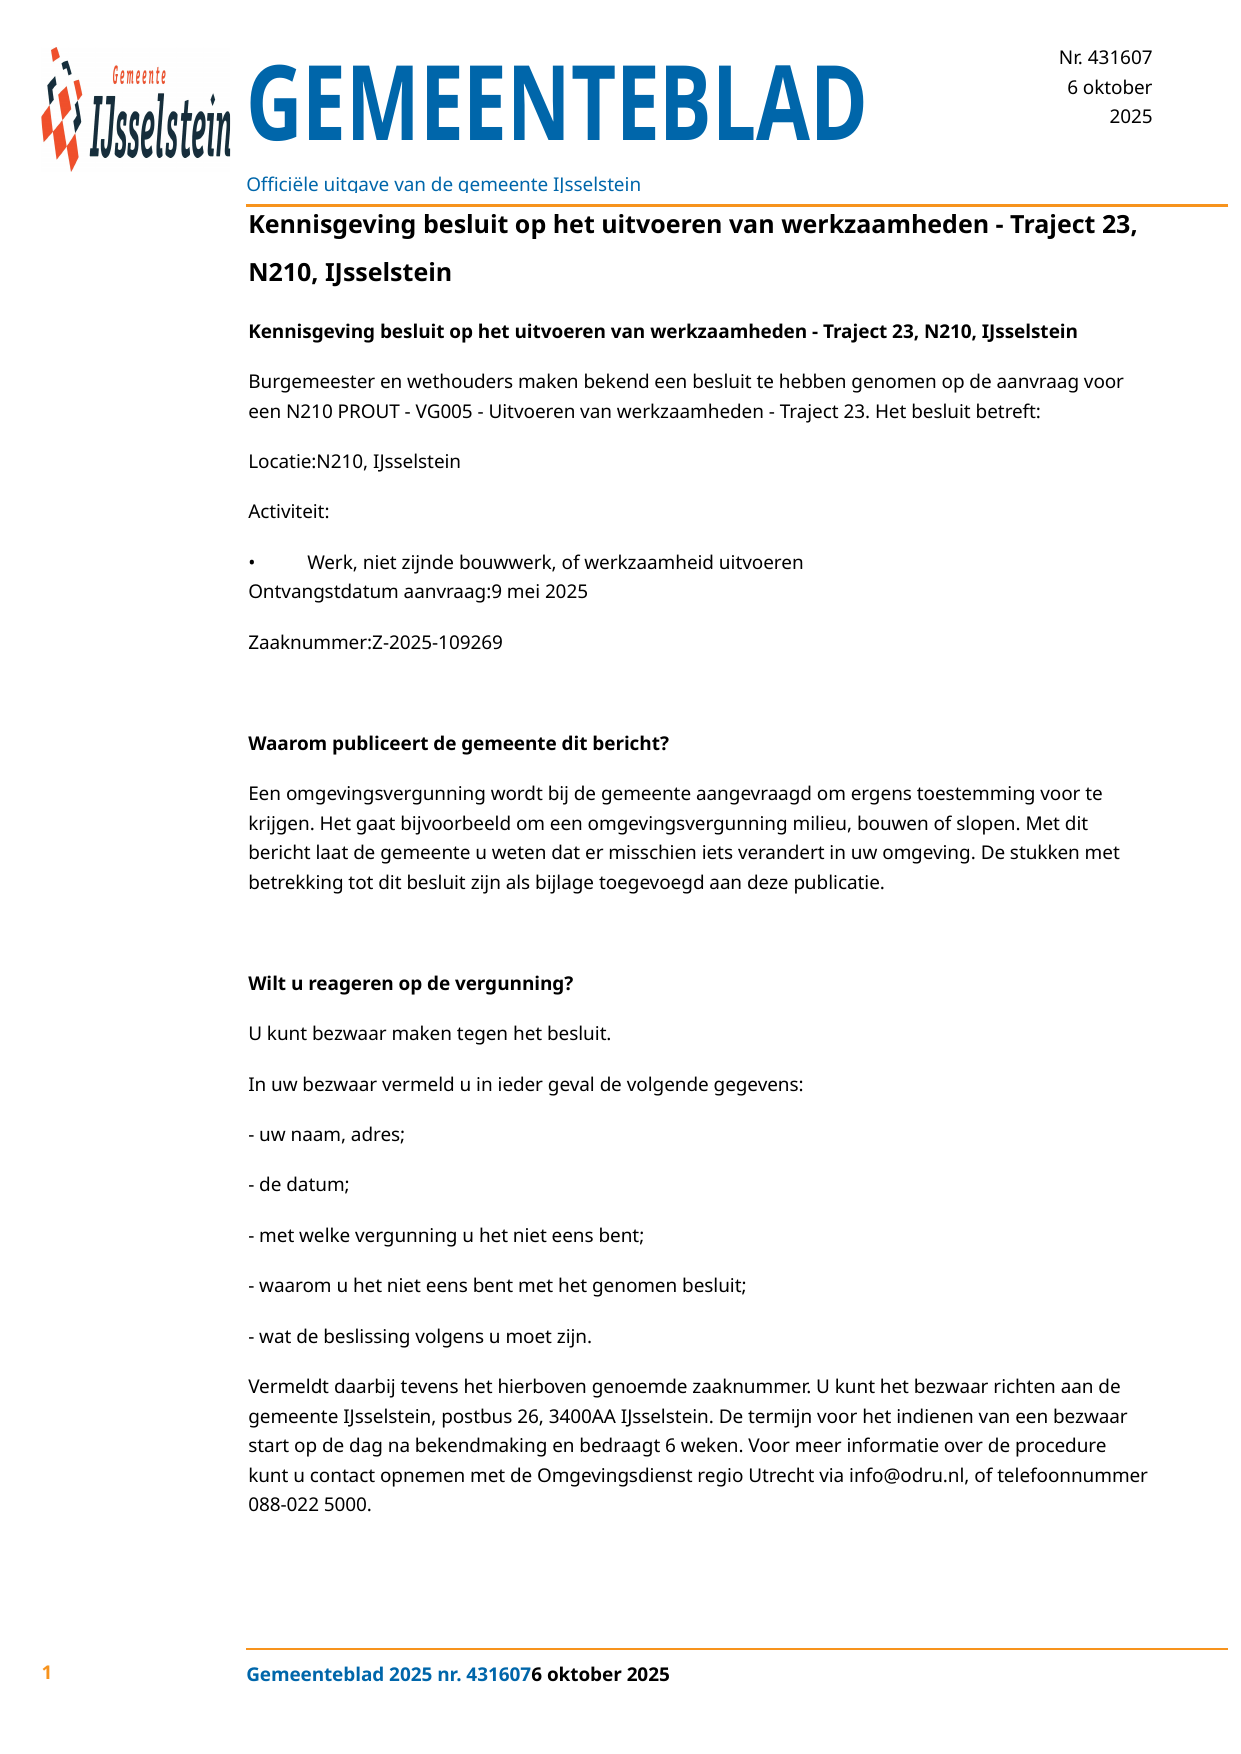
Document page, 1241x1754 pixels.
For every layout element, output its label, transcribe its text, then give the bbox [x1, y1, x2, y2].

text Een omgevingsvergunning wordt bij de gemeente aangevraagd om ergens toestemming voor te krijgen. Het gaat bijvoorbeeld om een omgevingsvergunning milieu, bouwen of slopen. Met dit bericht laat de gemeente u weten dat er misschien iets verandert in uw omgeving. De stukken met betrekking tot dit besluit zijn als bijlage toegevoegd aan deze publicatie. [248, 780, 1152, 895]
text Locatie:N210, IJsselstein [248, 448, 1152, 474]
list Werk, niet zijnde bouwwerk, of werkzaamheid uitvoeren [248, 549, 1152, 575]
text In uw bezwaar vermeld u in ieder geval de volgende gegevens: [248, 1071, 1152, 1097]
text - wat de beslissing volgens u moet zijn. [248, 1323, 1152, 1349]
text Wilt u reageren op de vergunning? [248, 970, 1152, 996]
text U kunt bezwaar maken tegen het besluit. [248, 1020, 1152, 1046]
text Zaaknummer:Z-2025-109269 [248, 629, 1152, 655]
text Waarom publiceert de gemeente dit bericht? [248, 730, 1152, 756]
text Burgemeester en wethouders maken bekend een besluit te hebben genomen op de aanvraag voor een N210 PROUT - VG005 - Uitvoeren van werkzaamheden - Traject 23. Het besluit betreft: [248, 368, 1152, 424]
text Activiteit: [248, 499, 1152, 524]
text Vermeldt daarbij tevens het hierboven genoemde zaaknummer. U kunt het bezwaar richten aan de gemeente IJsselstein, postbus 26, 3400AA IJsselstein. De termijn voor het indienen van een bezwaar start op de dag na bekendmaking en bedraagt 6 weken. Voor meer informatie over de procedure kunt u contact opnemen met de Omgevingsdienst regio Utrecht via info@odru.nl, of telefoonnummer 088-022 5000. [248, 1373, 1152, 1517]
text Kennisgeving besluit op het uitvoeren van werkzaamheden - Traject 23, N210, IJsselstein [248, 318, 1152, 344]
text - uw naam, adres; [248, 1121, 1152, 1147]
picture [41, 47, 231, 172]
text Kennisgeving besluit op het uitvoeren van werkzaamheden - Traject 23, N210, IJsselstein [248, 207, 1152, 288]
text Ontvangstdatum aanvraag:9 mei 2025 [248, 579, 1152, 604]
text - met welke vergunning u het niet eens bent; [248, 1222, 1152, 1248]
text - de datum; [248, 1172, 1152, 1197]
text - waarom u het niet eens bent met het genomen besluit; [248, 1272, 1152, 1298]
